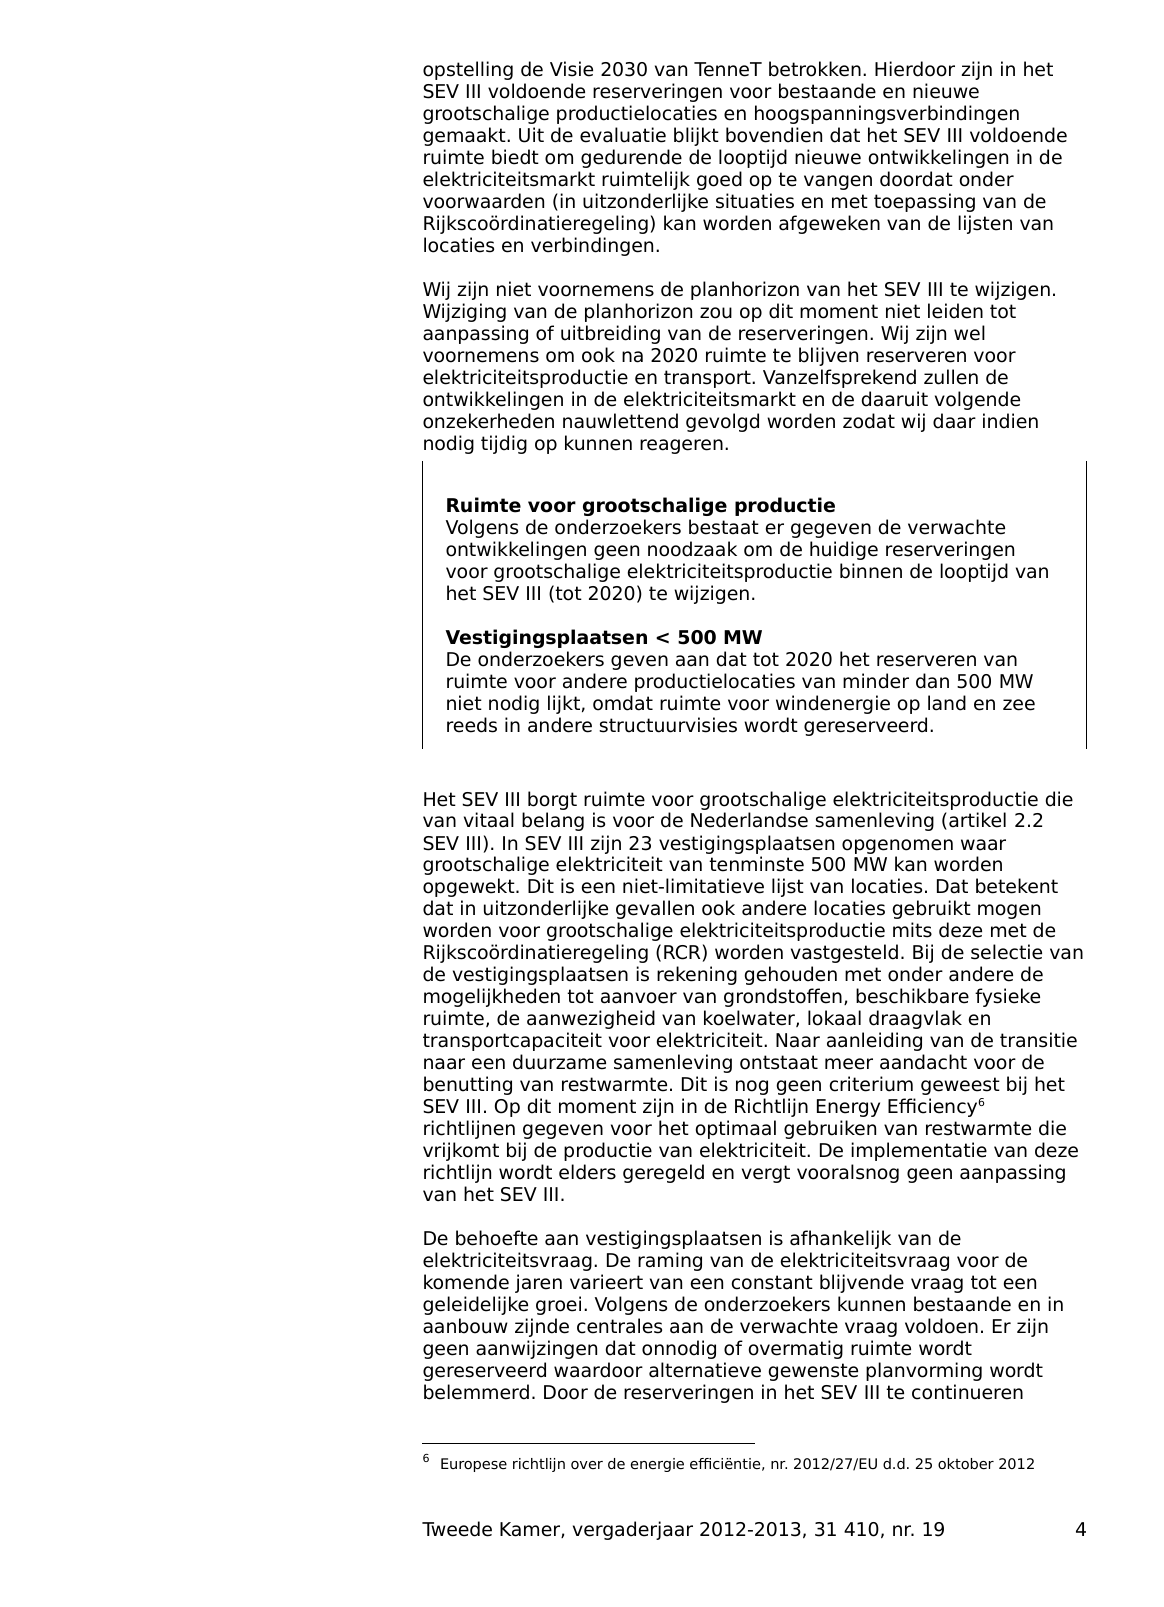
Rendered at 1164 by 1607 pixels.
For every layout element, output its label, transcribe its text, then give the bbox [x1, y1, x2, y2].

text De behoefte aan vestigingsplaatsen is afhankelijk van de elektriciteitsvraag. De raming van de elektriciteitsvraag voor de komende jaren varieert van een constant blijvende vraag tot een geleidelijke groei. Volgens de onderzoekers kunnen bestaande en in aanbouw zijnde centrales aan de verwachte vraag voldoen. Er zijn geen aanwijzingen dat onnodig of overmatig ruimte wordt gereserveerd waardoor alternatieve gewenste planvorming wordt belemmerd. Door de reserveringen in het SEV III te continueren [422, 1228, 1087, 1404]
text Europese richtlijn over de energie efficiëntie, nr. 2012/27/EU d.d. 25 oktober 2012 [422, 1452, 1087, 1474]
table_header Ruimte voor grootschalige productie Volgens de onderzoekers bestaat er gegeven de verwachte ontwikkelingen geen noodzaak om de huidige reserveringen voor grootschalige elektriciteitsproductie binnen de looptijd van het SEV III (tot 2020) te wijzigen. Vestigingsplaatsen < 500 MW De onderzoekers geven aan dat tot 2020 het reserveren van ruimte voor andere productielocaties van minder dan 500 MW niet nodig lijkt, omdat ruimte voor windenergie op land en zee reeds in andere structuurvisies wordt gereserveerd. [423, 461, 1086, 748]
text Wij zijn niet voornemens de planhorizon van het SEV III te wijzigen. Wijziging van de planhorizon zou op dit moment niet leiden tot aanpassing of uitbreiding van de reserveringen. Wij zijn wel voornemens om ook na 2020 ruimte te blijven reserveren voor elektriciteitsproductie en transport. Vanzelfsprekend zullen de ontwikkelingen in de elektriciteitsmarkt en de daaruit volgende onzekerheden nauwlettend gevolgd worden zodat wij daar indien nodig tijdig op kunnen reageren. [422, 279, 1087, 455]
text opstelling de Visie 2030 van TenneT betrokken. Hierdoor zijn in het SEV III voldoende reserveringen voor bestaande en nieuwe grootschalige productielocaties en hoogspanningsverbindingen gemaakt. Uit de evaluatie blijkt bovendien dat het SEV III voldoende ruimte biedt om gedurende de looptijd nieuwe ontwikkelingen in de elektriciteitsmarkt ruimtelijk goed op te vangen doordat onder voorwaarden (in uitzonderlijke situaties en met toepassing van de Rijkscoördinatieregeling) kan worden afgeweken van de lijsten van locaties en verbindingen. [422, 59, 1087, 257]
text Het SEV III borgt ruimte voor grootschalige elektriciteitsproductie die van vitaal belang is voor de Nederlandse samenleving (artikel 2.2 SEV III). In SEV III zijn 23 vestigingsplaatsen opgenomen waar grootschalige elektriciteit van tenminste 500 MW kan worden opgewekt. Dit is een niet-limitatieve lijst van locaties. Dat betekent dat in uitzonderlijke gevallen ook andere locaties gebruikt mogen worden voor grootschalige elektriciteitsproductie mits deze met de Rijkscoördinatieregeling (RCR) worden vastgesteld. Bij de selectie van de vestigingsplaatsen is rekening gehouden met onder andere de mogelijkheden tot aanvoer van grondstoffen, beschikbare fysieke ruimte, de aanwezigheid van koelwater, lokaal draagvlak en transportcapaciteit voor elektriciteit. Naar aanleiding van de transitie naar een duurzame samenleving ontstaat meer aandacht voor de benutting van restwarmte. Dit is nog geen criterium geweest bij het SEV III. Op dit moment zijn in de Richtlijn Energy Efficiency richtlijnen gegeven voor het optimaal gebruiken van restwarmte die vrijkomt bij de productie van elektriciteit. De implementatie van deze richtlijn wordt elders geregeld en vergt vooralsnog geen aanpassing van het SEV III. [422, 788, 1087, 1206]
